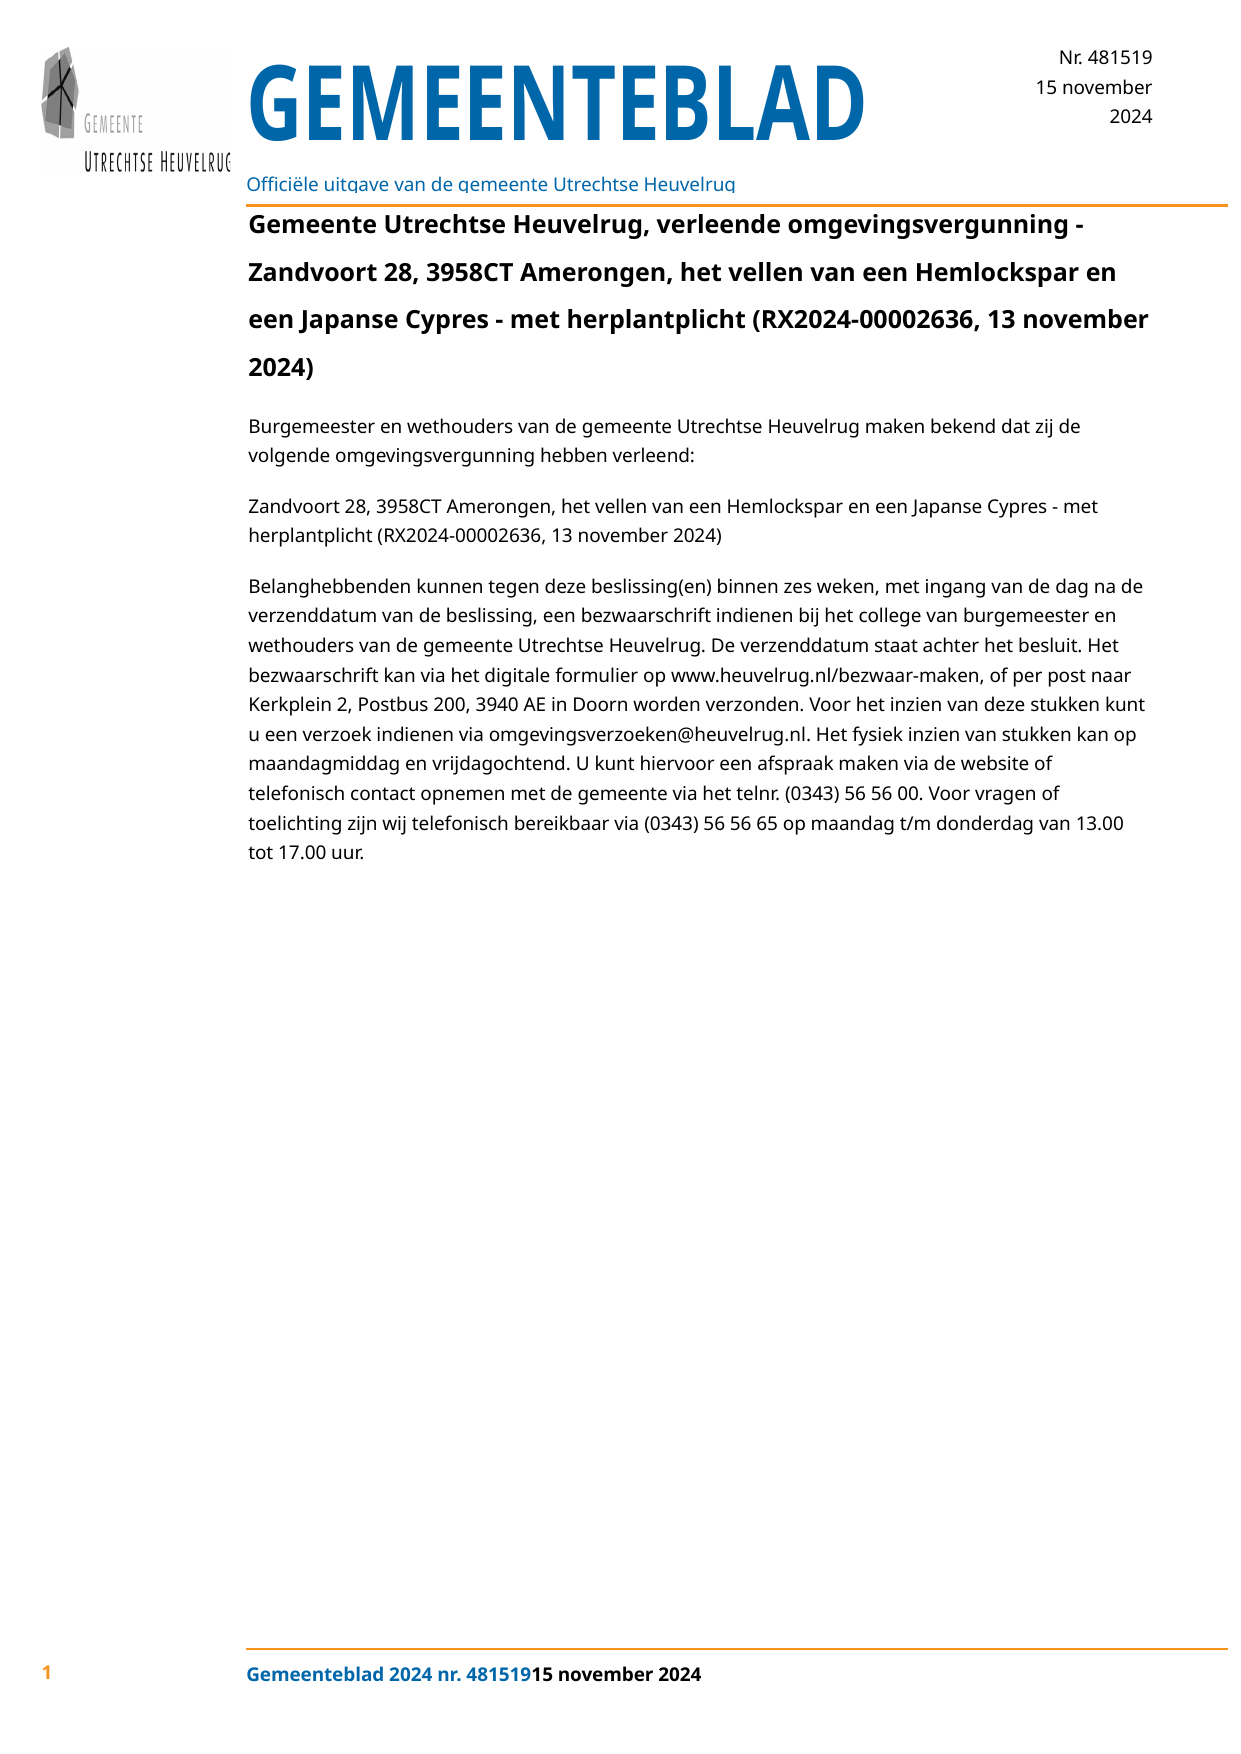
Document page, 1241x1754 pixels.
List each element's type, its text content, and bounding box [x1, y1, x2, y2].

text Gemeente Utrechtse Heuvelrug, verleende omgevingsvergunning - Zandvoort 28, 3958CT Amerongen, het vellen van een Hemlockspar en een Japanse Cypres - met herplantplicht (RX2024-00002636, 13 november 2024) [248, 207, 1152, 384]
text Belanghebbenden kunnen tegen deze beslissing(en) binnen zes weken, met ingang van de dag na de verzenddatum van de beslissing, een bezwaarschrift indienen bij het college van burgemeester en wethouders van de gemeente Utrechtse Heuvelrug. De verzenddatum staat achter het besluit. Het bezwaarschrift kan via het digitale formulier op www.heuvelrug.nl/bezwaar-maken, of per post naar Kerkplein 2, Postbus 200, 3940 AE in Doorn worden verzonden. Voor het inzien van deze stukken kunt u een verzoek indienen via omgevingsverzoeken@heuvelrug.nl. Het fysiek inzien van stukken kan op maandagmiddag en vrijdagochtend. U kunt hiervoor een afspraak maken via de website of telefonisch contact opnemen met de gemeente via het telnr. (0343) 56 56 00. Voor vragen of toelichting zijn wij telefonisch bereikbaar via (0343) 56 56 65 op maandag t/m donderdag van 13.00 tot 17.00 uur. [248, 573, 1152, 865]
text Zandvoort 28, 3958CT Amerongen, het vellen van een Hemlockspar en een Japanse Cypres - met herplantplicht (RX2024-00002636, 13 november 2024) [248, 493, 1152, 548]
picture [41, 47, 231, 172]
text Burgemeester en wethouders van de gemeente Utrechtse Heuvelrug maken bekend dat zij de volgende omgevingsvergunning hebben verleend: [248, 413, 1152, 468]
